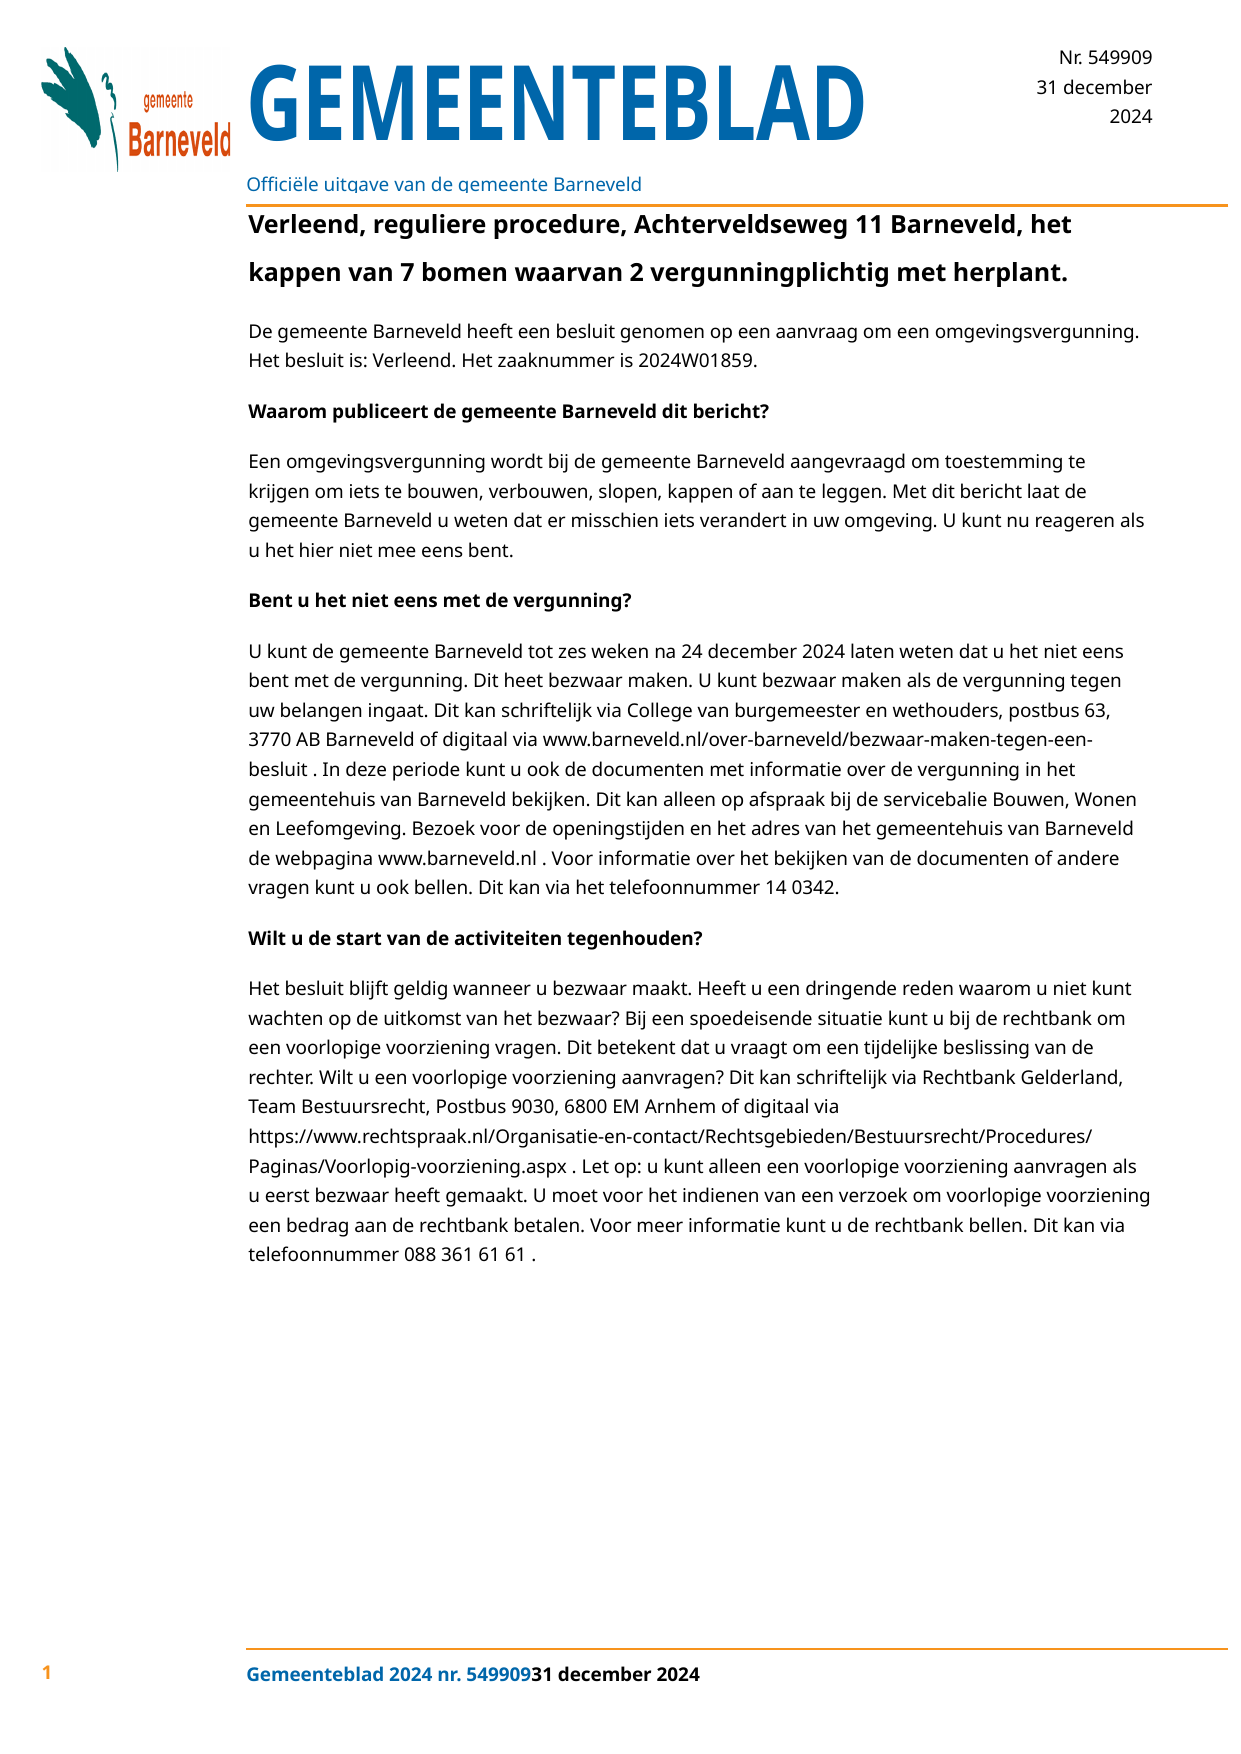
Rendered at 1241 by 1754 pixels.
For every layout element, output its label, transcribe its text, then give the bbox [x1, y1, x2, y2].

picture [41, 47, 231, 172]
text Het besluit blijft geldig wanneer u bezwaar maakt. Heeft u een dringende reden waarom u niet kunt wachten op de uitkomst van het bezwaar? Bij een spoedeisende situatie kunt u bij de rechtbank om een voorlopige voorziening vragen. Dit betekent dat u vraagt om een tijdelijke beslissing van de rechter. Wilt u een voorlopige voorziening aanvragen? Dit kan schriftelijk via Rechtbank Gelderland, Team Bestuursrecht, Postbus 9030, 6800 EM Arnhem of digitaal via https://www.rechtspraak.nl/Organisatie-en-contact/Rechtsgebieden/Bestuursrecht/Procedures/Paginas/Voorlopig-voorziening.aspx . Let op: u kunt alleen een voorlopige voorziening aanvragen als u eerst bezwaar heeft gemaakt. U moet voor het indienen van een verzoek om voorlopige voorziening een bedrag aan de rechtbank betalen. Voor meer informatie kunt u de rechtbank bellen. Dit kan via telefoonnummer 088 361 61 61 . [248, 975, 1152, 1267]
text Wilt u de start van de activiteiten tegenhouden? [248, 925, 1152, 951]
text Verleend, reguliere procedure, Achterveldseweg 11 Barneveld, het kappen van 7 bomen waarvan 2 vergunningplichtig met herplant. [248, 207, 1152, 288]
text Een omgevingsvergunning wordt bij de gemeente Barneveld aangevraagd om toestemming te krijgen om iets te bouwen, verbouwen, slopen, kappen of aan te leggen. Met dit bericht laat de gemeente Barneveld u weten dat er misschien iets verandert in uw omgeving. U kunt nu reageren als u het hier niet mee eens bent. [248, 448, 1152, 563]
text Bent u het niet eens met de vergunning? [248, 587, 1152, 613]
text De gemeente Barneveld heeft een besluit genomen op een aanvraag om een omgevingsvergunning. Het besluit is: Verleend. Het zaaknummer is 2024W01859. [248, 318, 1152, 373]
text U kunt de gemeente Barneveld tot zes weken na 24 december 2024 laten weten dat u het niet eens bent met de vergunning. Dit heet bezwaar maken. U kunt bezwaar maken als de vergunning tegen uw belangen ingaat. Dit kan schriftelijk via College van burgemeester en wethouders, postbus 63, 3770 AB Barneveld of digitaal via www.barneveld.nl/over-barneveld/bezwaar-maken-tegen-een-besluit . In deze periode kunt u ook de documenten met informatie over de vergunning in het gemeentehuis van Barneveld bekijken. Dit kan alleen op afspraak bij de servicebalie Bouwen, Wonen en Leefomgeving. Bezoek voor de openingstijden en het adres van het gemeentehuis van Barneveld de webpagina www.barneveld.nl . Voor informatie over het bekijken van de documenten of andere vragen kunt u ook bellen. Dit kan via het telefoonnummer 14 0342. [248, 638, 1152, 900]
text Waarom publiceert de gemeente Barneveld dit bericht? [248, 398, 1152, 424]
